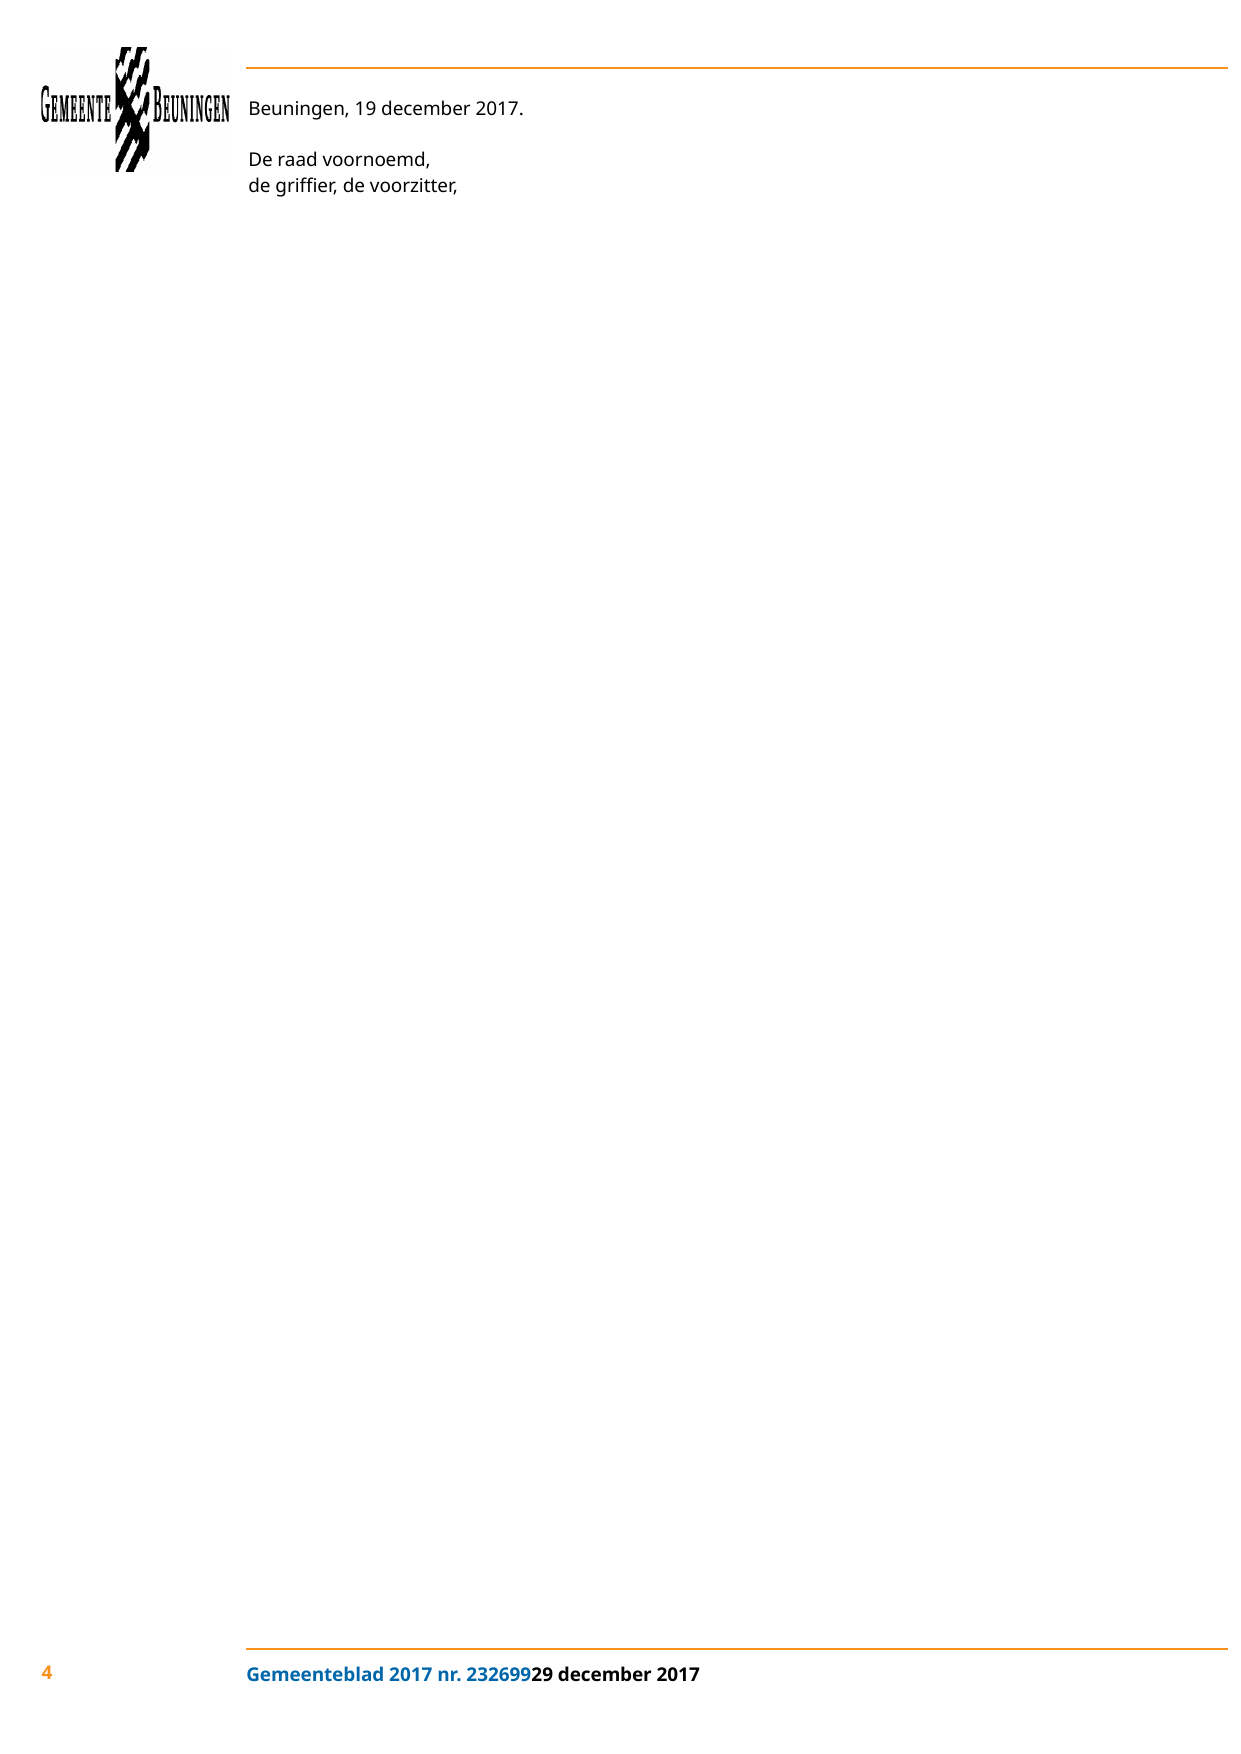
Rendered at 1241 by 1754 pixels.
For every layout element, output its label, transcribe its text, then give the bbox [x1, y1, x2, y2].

picture [41, 47, 231, 172]
text de griffier, de voorzitter, [248, 172, 1152, 198]
text De raad voornoemd, [248, 146, 1152, 172]
text Beuningen, 19 december 2017. [248, 95, 1152, 121]
